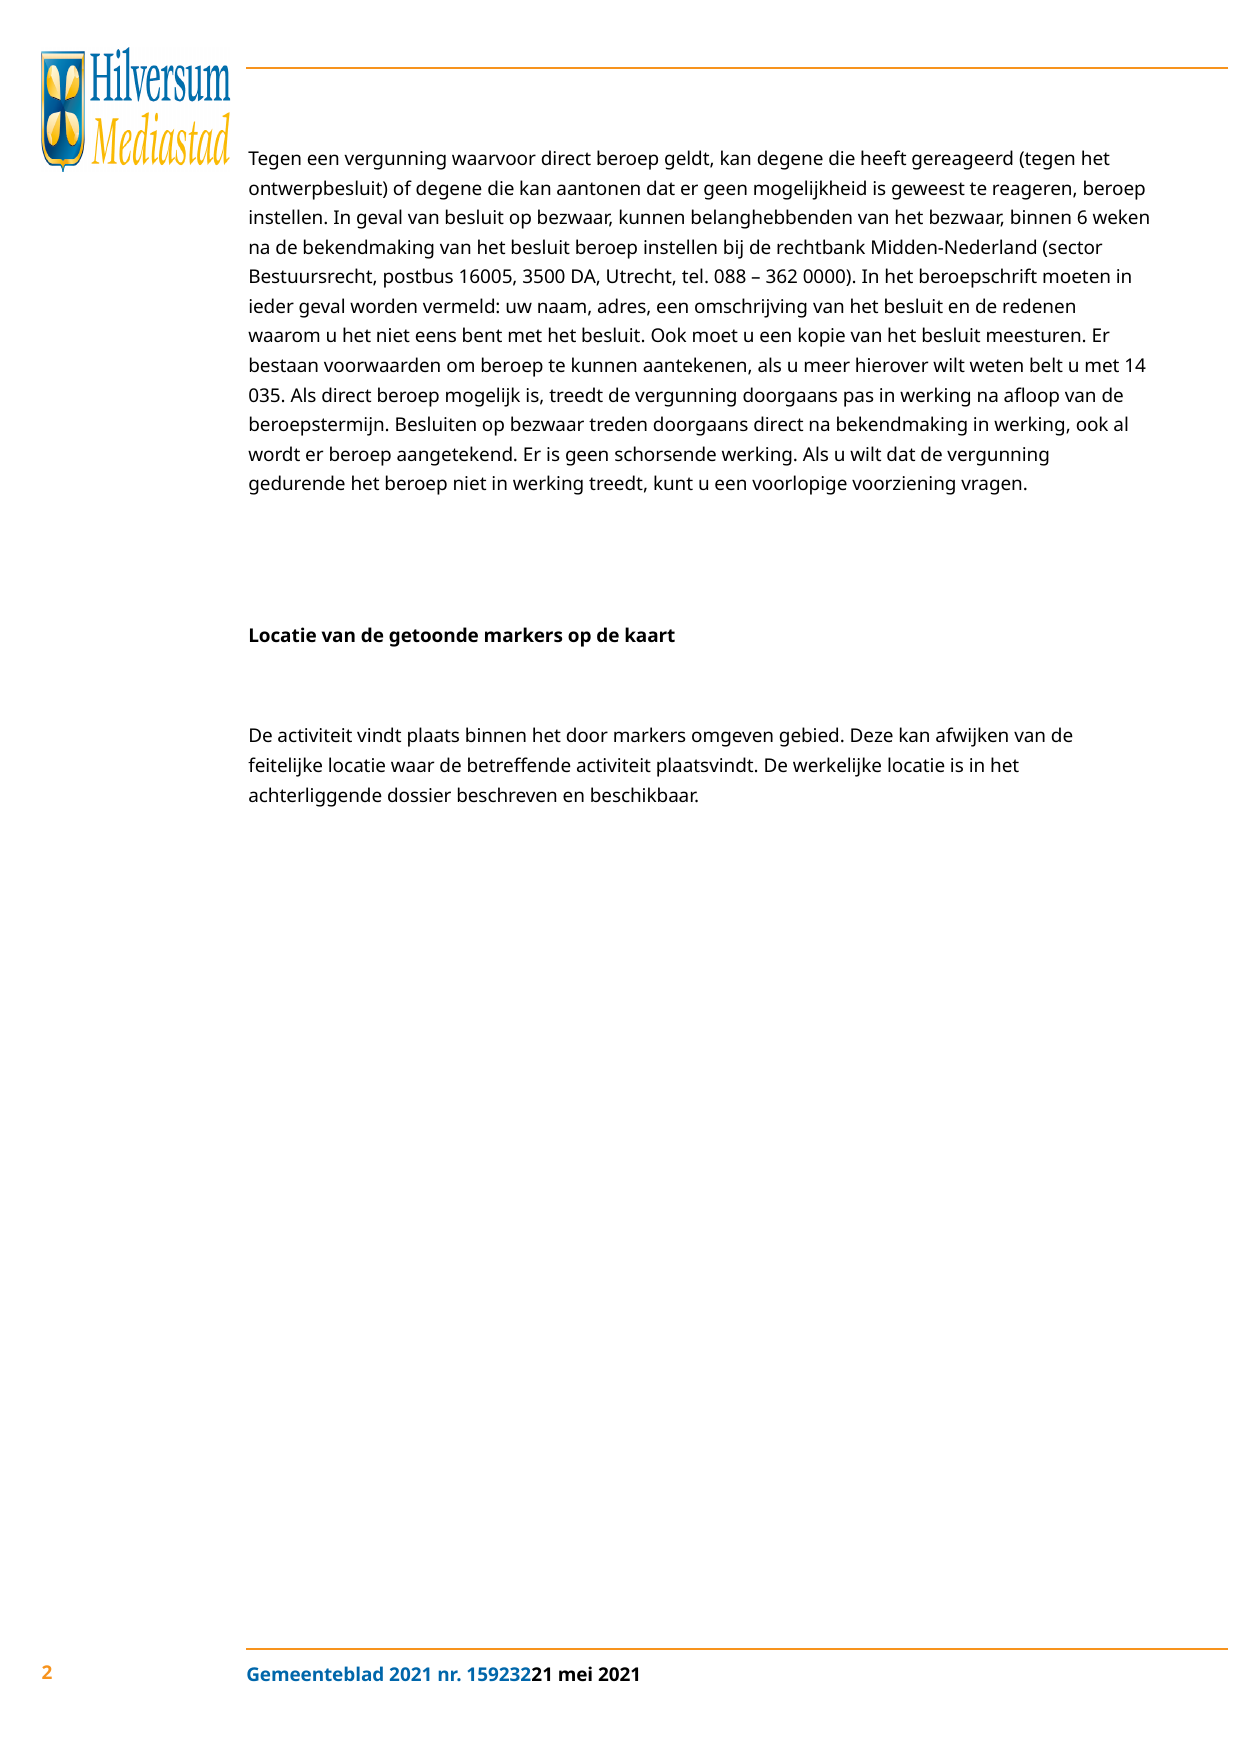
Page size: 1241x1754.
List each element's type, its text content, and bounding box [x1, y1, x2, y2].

picture [41, 47, 231, 172]
text Tegen een vergunning waarvoor direct beroep geldt, kan degene die heeft gereageerd (tegen het ontwerpbesluit) of degene die kan aantonen dat er geen mogelijkheid is geweest te reageren, beroep instellen. In geval van besluit op bezwaar, kunnen belanghebbenden van het bezwaar, binnen 6 weken na de bekendmaking van het besluit beroep instellen bij de rechtbank Midden-Nederland (sector Bestuursrecht, postbus 16005, 3500 DA, Utrecht, tel. 088 – 362 0000). In het beroepschrift moeten in ieder geval worden vermeld: uw naam, adres, een omschrijving van het besluit en de redenen waarom u het niet eens bent met het besluit. Ook moet u een kopie van het besluit meesturen. Er bestaan voorwaarden om beroep te kunnen aantekenen, als u meer hierover wilt weten belt u met 14 035. Als direct beroep mogelijk is, treedt de vergunning doorgaans pas in werking na afloop van de beroepstermijn. Besluiten op bezwaar treden doorgaans direct na bekendmaking in werking, ook al wordt er beroep aangetekend. Er is geen schorsende werking. Als u wilt dat de vergunning gedurende het beroep niet in werking treedt, kunt u een voorlopige voorziening vragen. [248, 145, 1152, 496]
text De activiteit vindt plaats binnen het door markers omgeven gebied. Deze kan afwijken van de feitelijke locatie waar de betreffende activiteit plaatsvindt. De werkelijke locatie is in het achterliggende dossier beschreven en beschikbaar. [248, 723, 1152, 808]
text Locatie van de getoonde markers op de kaart [248, 622, 1152, 648]
